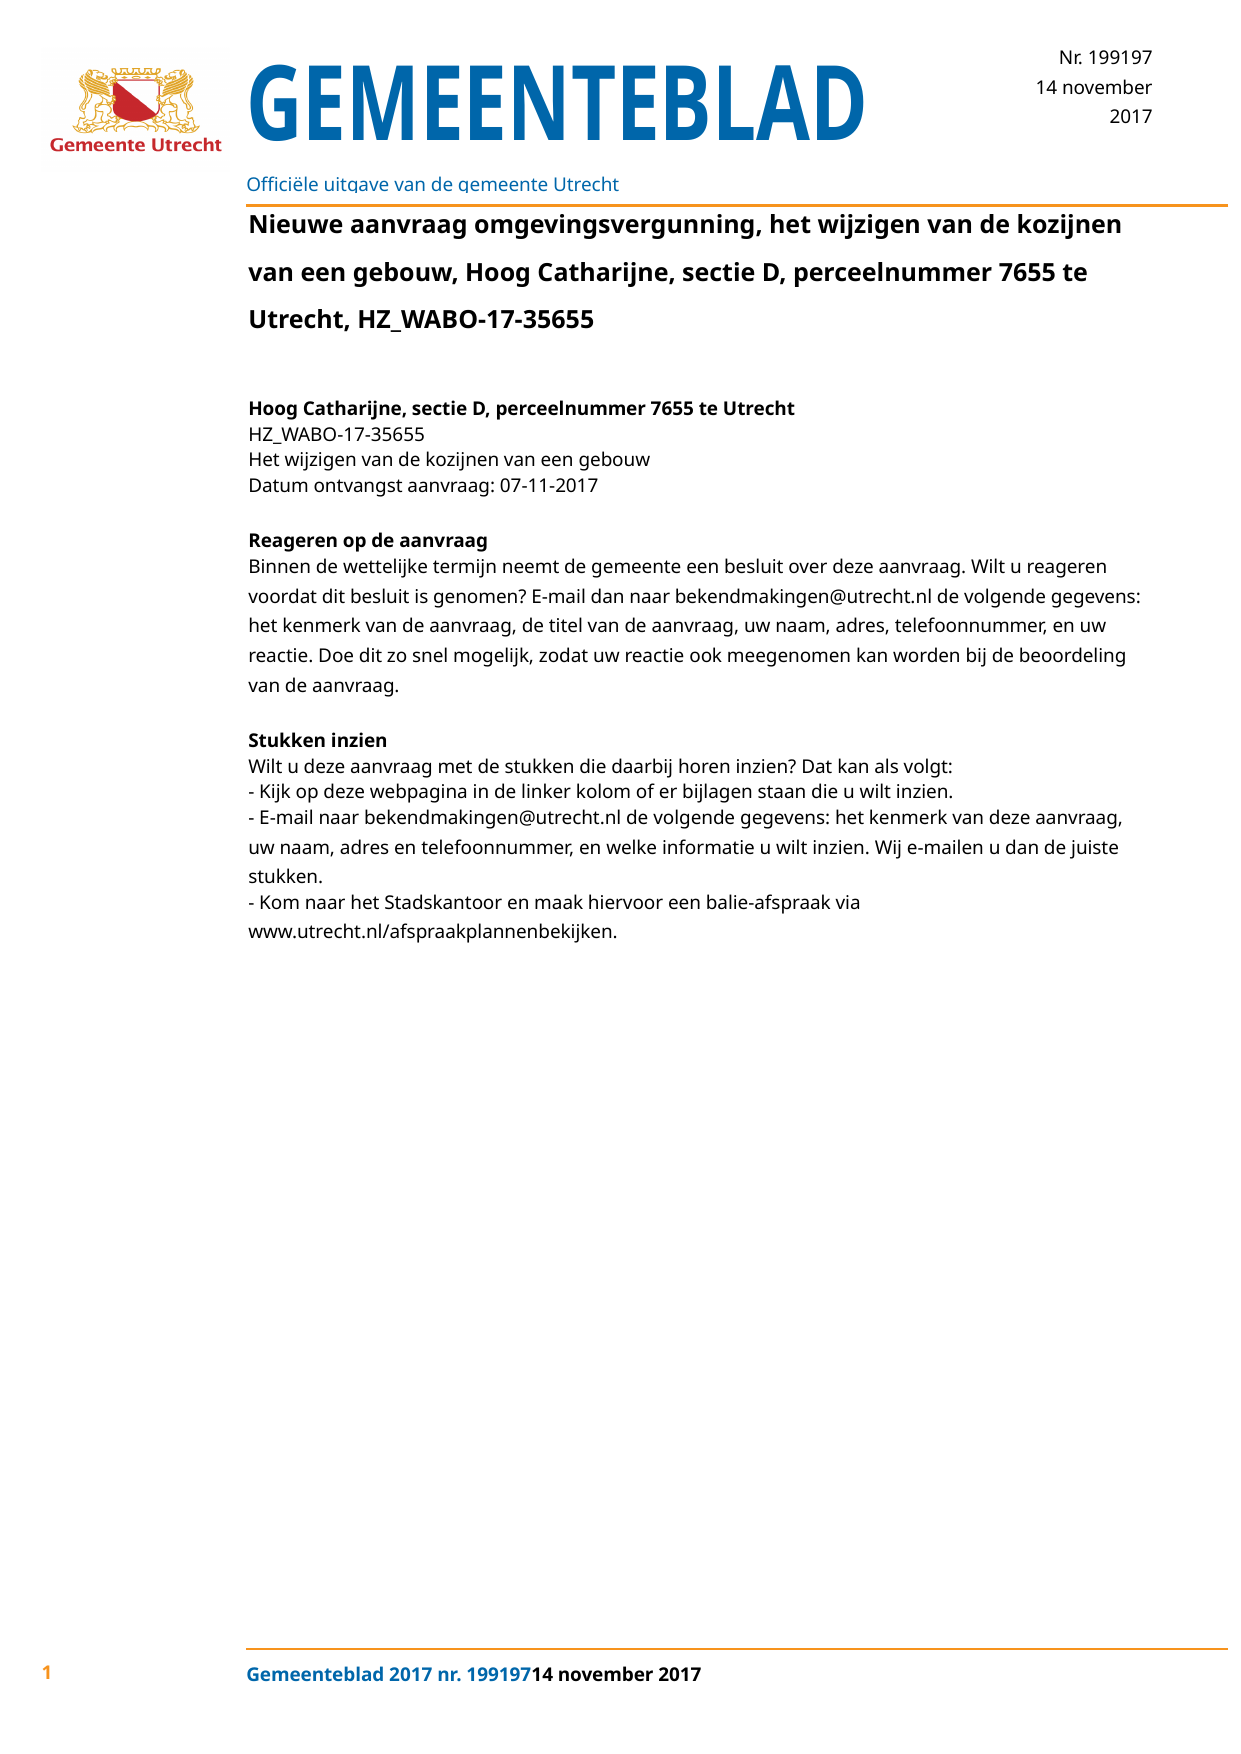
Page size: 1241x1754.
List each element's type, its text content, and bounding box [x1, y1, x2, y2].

text Nieuwe aanvraag omgevingsvergunning, het wijzigen van de kozijnen van een gebouw, Hoog Catharijne, sectie D, perceelnummer 7655 te Utrecht, HZ_WABO-17-35655 [248, 207, 1152, 336]
table_cell Wilt u deze aanvraag met de stukken die daarbij horen inzien? Dat kan als volgt: [248, 753, 1152, 778]
table_cell Binnen de wettelijke termijn neemt de gemeente een besluit over deze aanvraag. Wilt u reageren voordat dit besluit is genomen? E-mail dan naar bekendmakingen@utrecht.nl de volgende gegevens: het kenmerk van de aanvraag, de titel van de aanvraag, uw naam, adres, telefoonnummer, en uw reactie. Doe dit zo snel mogelijk, zodat uw reactie ook meegenomen kan worden bij de beoordeling van de aanvraag. [248, 554, 1152, 727]
table_cell Reageren op de aanvraag [248, 528, 1152, 553]
picture [41, 47, 231, 172]
table_header Hoog Catharijne, sectie D, perceelnummer 7655 te Utrecht [248, 395, 1152, 421]
table_cell Stukken inzien [248, 727, 1152, 753]
table_cell HZ_WABO-17-35655 [248, 421, 1152, 447]
table_cell - Kom naar het Stadskantoor en maak hiervoor een balie-afspraak via www.utrecht.nl/afspraakplannenbekijken. [248, 889, 1152, 944]
table_cell - E-mail naar bekendmakingen@utrecht.nl de volgende gegevens: het kenmerk van deze aanvraag, uw naam, adres en telefoonnummer, en welke informatie u wilt inzien. Wij e-mailen u dan de juiste stukken. [248, 804, 1152, 889]
table_cell - Kijk op deze webpagina in de linker kolom of er bijlagen staan die u wilt inzien. [248, 779, 1152, 804]
table_cell Het wijzigen van de kozijnen van een gebouw [248, 447, 1152, 472]
table_cell Datum ontvangst aanvraag: 07-11-2017 [248, 473, 1152, 528]
